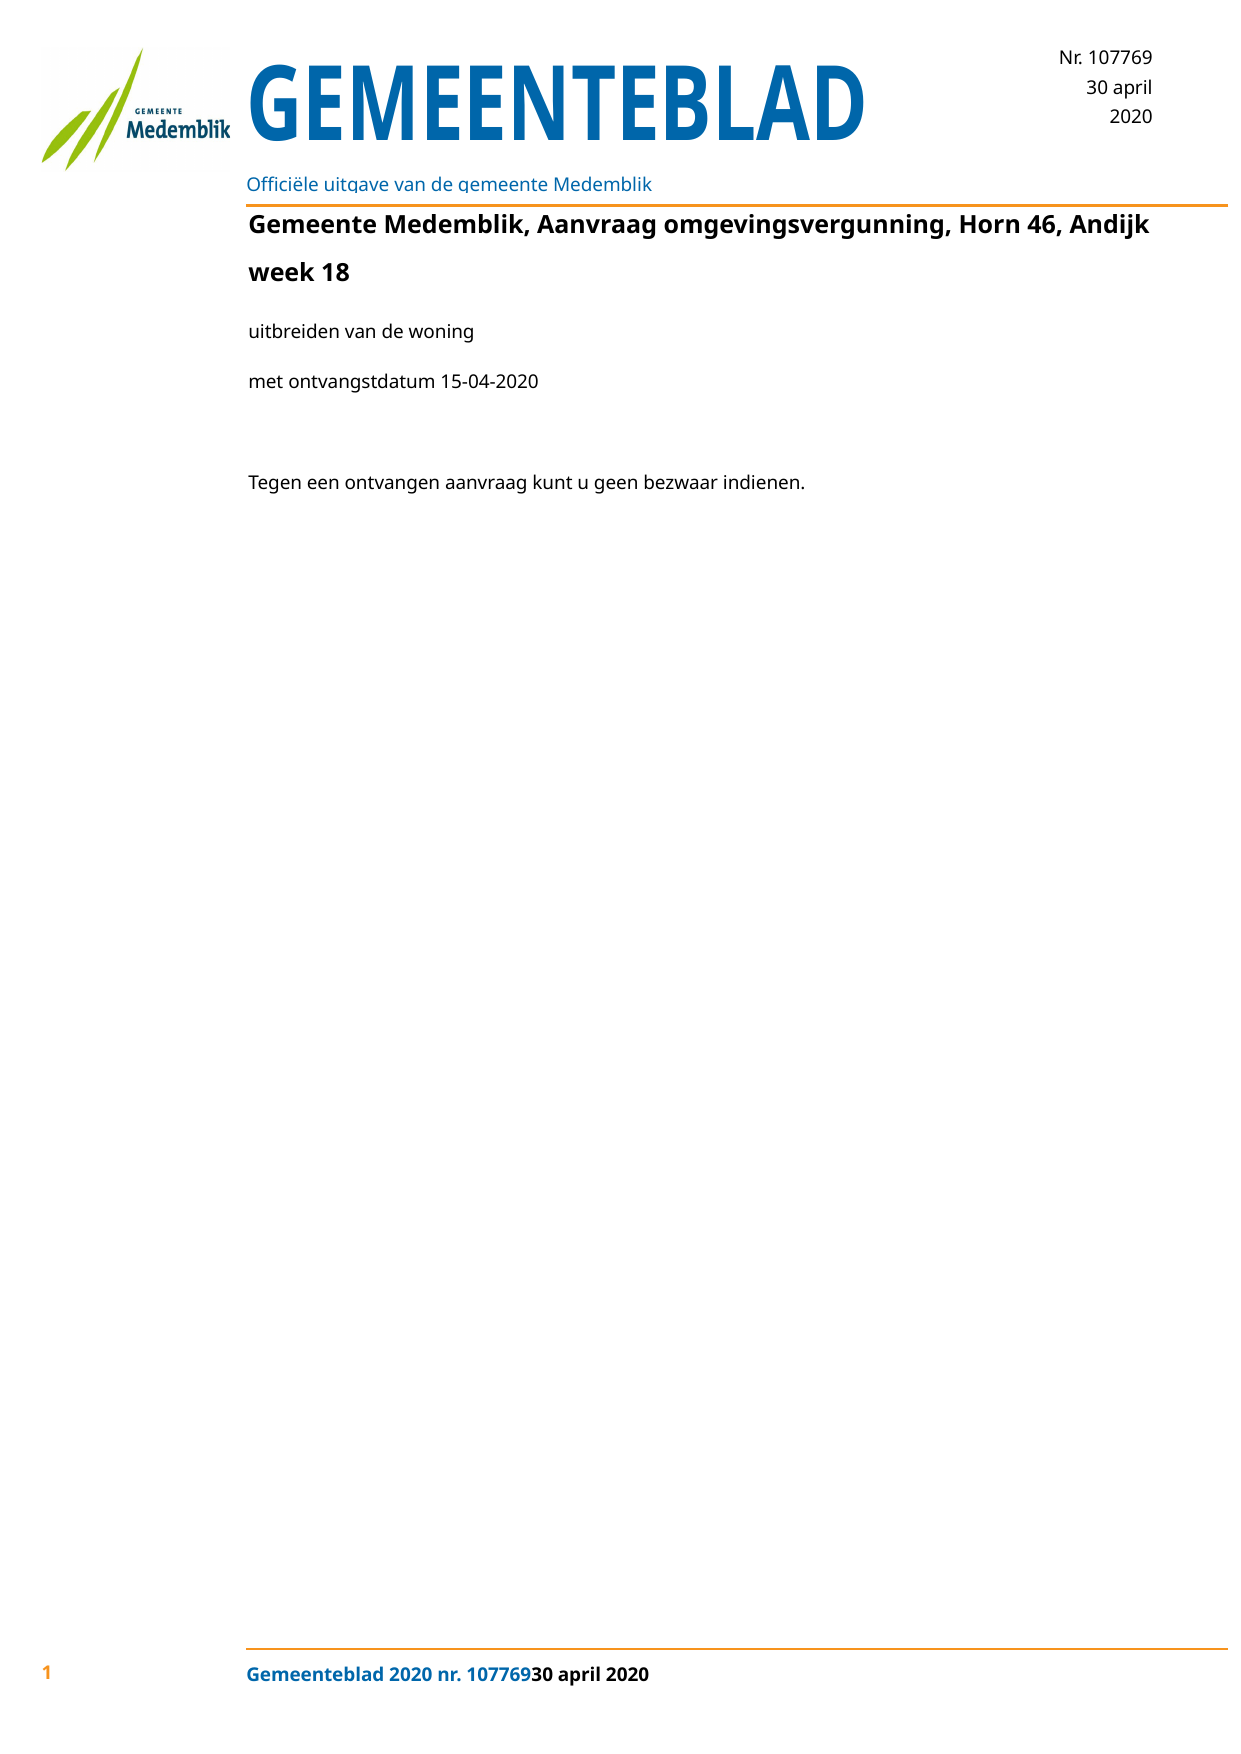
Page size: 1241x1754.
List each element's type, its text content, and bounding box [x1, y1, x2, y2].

text Gemeente Medemblik, Aanvraag omgevingsvergunning, Horn 46, Andijk week 18 [248, 207, 1152, 288]
text uitbreiden van de woning [248, 318, 1152, 344]
text Tegen een ontvangen aanvraag kunt u geen bezwaar indienen. [248, 469, 1152, 495]
text met ontvangstdatum 15-04-2020 [248, 368, 1152, 394]
picture [41, 47, 231, 172]
